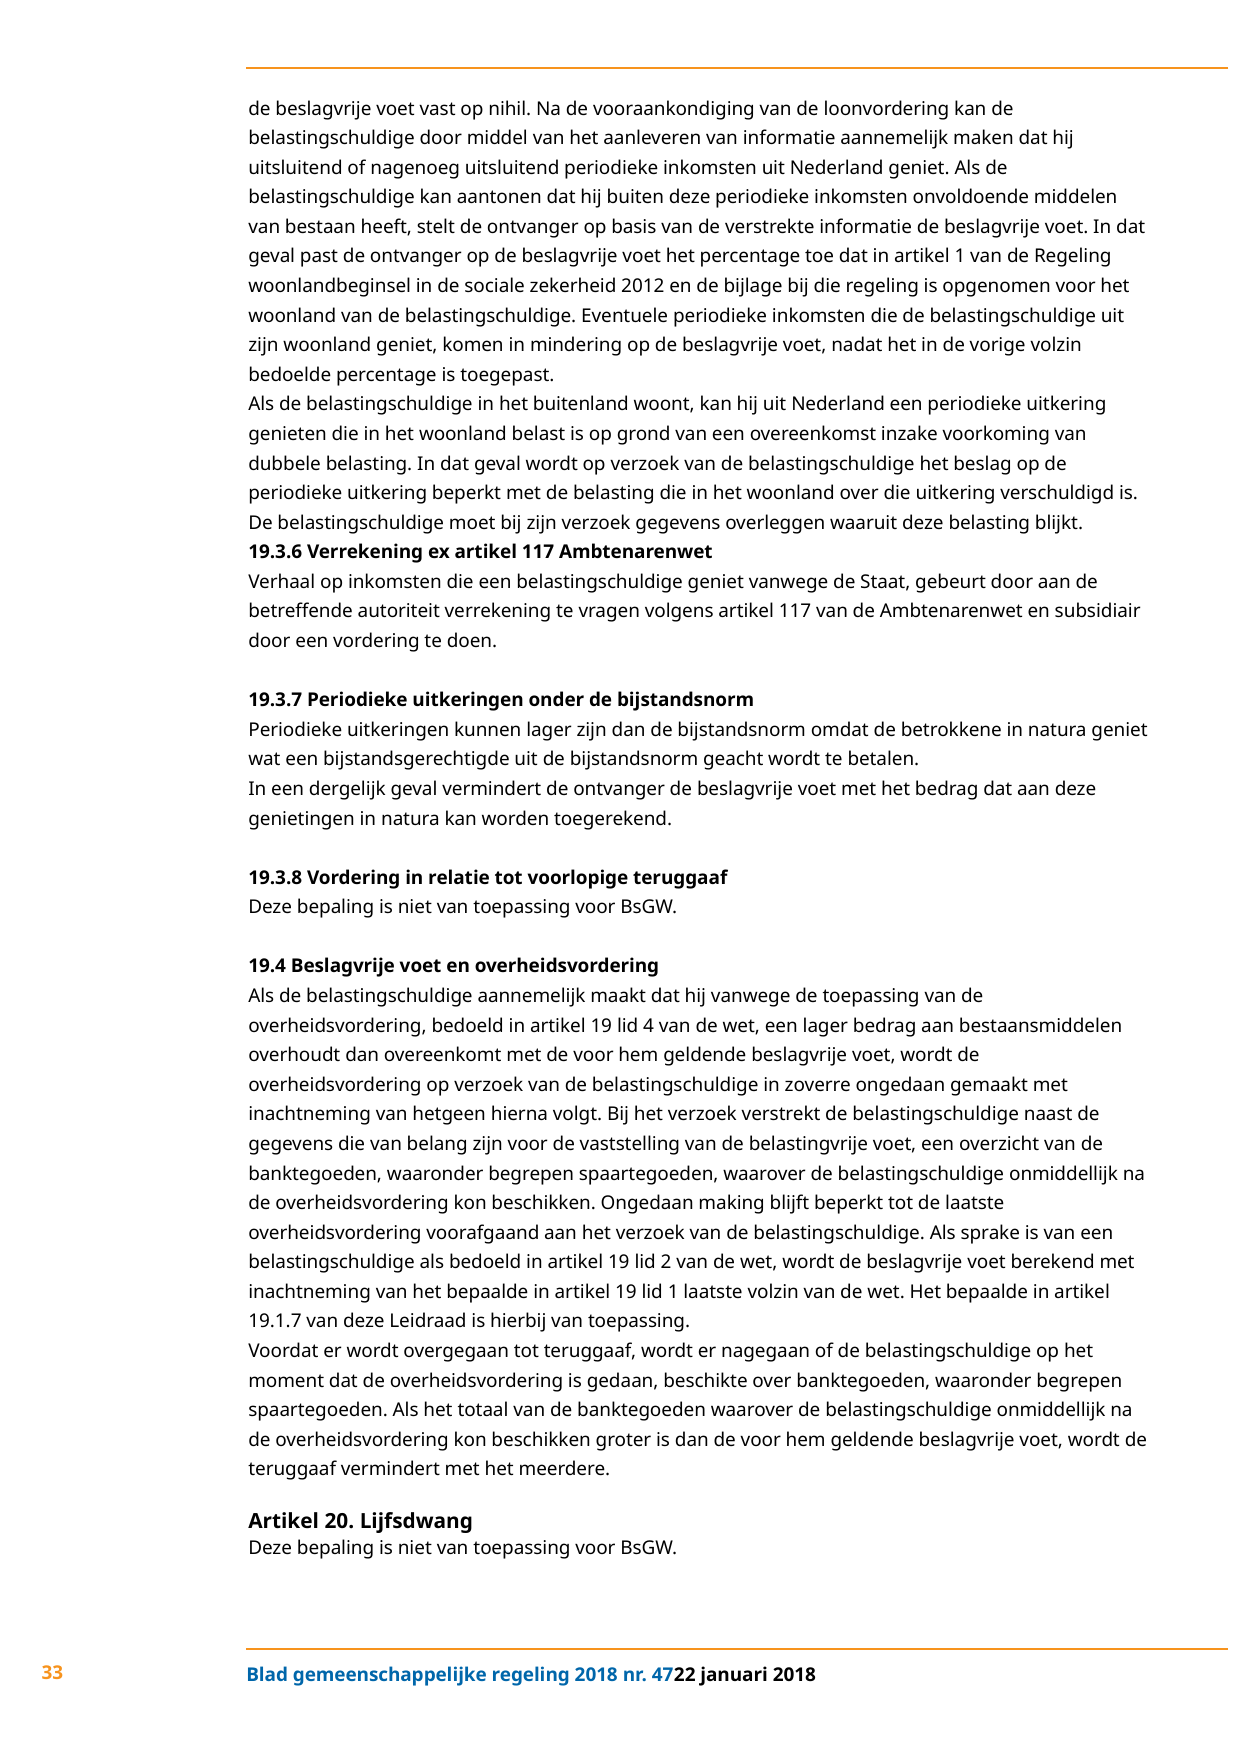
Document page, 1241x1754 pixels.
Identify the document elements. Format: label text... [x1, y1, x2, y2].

picture [41, 47, 231, 172]
text 19.3.8 Vordering in relatie tot voorlopige teruggaaf [248, 864, 1152, 890]
text 19.4 Beslagvrije voet en overheidsvordering [248, 953, 1152, 978]
text Voordat er wordt overgegaan tot teruggaaf, wordt er nagegaan of de belastingschuldige op het moment dat de overheidsvordering is gedaan, beschikte over banktegoeden, waaronder begrepen spaartegoeden. Als het totaal van de banktegoeden waarover de belastingschuldige onmiddellijk na de overheidsvordering kon beschikken groter is dan de voor hem geldende beslagvrije voet, wordt de teruggaaf vermindert met het meerdere. [248, 1337, 1152, 1481]
text Deze bepaling is niet van toepassing voor BsGW. [248, 1534, 1152, 1560]
text 19.3.6 Verrekening ex artikel 117 Ambtenarenwet [248, 538, 1152, 564]
text 19.3.7 Periodieke uitkeringen onder de bijstandsnorm [248, 686, 1152, 712]
text Artikel 20. Lijfsdwang [248, 1506, 1152, 1534]
text Als de belastingschuldige in het buitenland woont, kan hij uit Nederland een periodieke uitkering genieten die in het woonland belast is op grond van een overeenkomst inzake voorkoming van dubbele belasting. In dat geval wordt op verzoek van de belastingschuldige het beslag op de periodieke uitkering beperkt met de belasting die in het woonland over die uitkering verschuldigd is. De belastingschuldige moet bij zijn verzoek gegevens overleggen waaruit deze belasting blijkt. [248, 391, 1152, 535]
text Verhaal op inkomsten die een belastingschuldige geniet vanwege de Staat, gebeurt door aan de betreffende autoriteit verrekening te vragen volgens artikel 117 van de Ambtenarenwet en subsidiair door een vordering te doen. [248, 568, 1152, 653]
text Als de belastingschuldige aannemelijk maakt dat hij vanwege de toepassing van de overheidsvordering, bedoeld in artikel 19 lid 4 van de wet, een lager bedrag aan bestaansmiddelen overhoudt dan overeenkomt met de voor hem geldende beslagvrije voet, wordt de overheidsvordering op verzoek van de belastingschuldige in zoverre ongedaan gemaakt met inachtneming van hetgeen hierna volgt. Bij het verzoek verstrekt de belastingschuldige naast de gegevens die van belang zijn voor de vaststelling van de belastingvrije voet, een overzicht van de banktegoeden, waaronder begrepen spaartegoeden, waarover de belastingschuldige onmiddellijk na de overheidsvordering kon beschikken. Ongedaan making blijft beperkt tot de laatste overheidsvordering voorafgaand aan het verzoek van de belastingschuldige. Als sprake is van een belastingschuldige als bedoeld in artikel 19 lid 2 van de wet, wordt de beslagvrije voet berekend met inachtneming van het bepaalde in artikel 19 lid 1 laatste volzin van de wet. Het bepaalde in artikel 19.1.7 van deze Leidraad is hierbij van toepassing. [248, 982, 1152, 1333]
text de beslagvrije voet vast op nihil. Na de vooraankondiging van de loonvordering kan de belastingschuldige door middel van het aanleveren van informatie aannemelijk maken dat hij uitsluitend of nagenoeg uitsluitend periodieke inkomsten uit Nederland geniet. Als de belastingschuldige kan aantonen dat hij buiten deze periodieke inkomsten onvoldoende middelen van bestaan heeft, stelt de ontvanger op basis van de verstrekte informatie de beslagvrije voet. In dat geval past de ontvanger op de beslagvrije voet het percentage toe dat in artikel 1 van de Regeling woonlandbeginsel in de sociale zekerheid 2012 en de bijlage bij die regeling is opgenomen voor het woonland van de belastingschuldige. Eventuele periodieke inkomsten die de belastingschuldige uit zijn woonland geniet, komen in mindering op de beslagvrije voet, nadat het in de vorige volzin bedoelde percentage is toegepast. [248, 95, 1152, 387]
text Deze bepaling is niet van toepassing voor BsGW. [248, 893, 1152, 919]
text Periodieke uitkeringen kunnen lager zijn dan de bijstandsnorm omdat de betrokkene in natura geniet wat een bijstandsgerechtigde uit de bijstandsnorm geacht wordt te betalen. [248, 716, 1152, 771]
text In een dergelijk geval vermindert de ontvanger de beslagvrije voet met het bedrag dat aan deze genietingen in natura kan worden toegerekend. [248, 775, 1152, 831]
